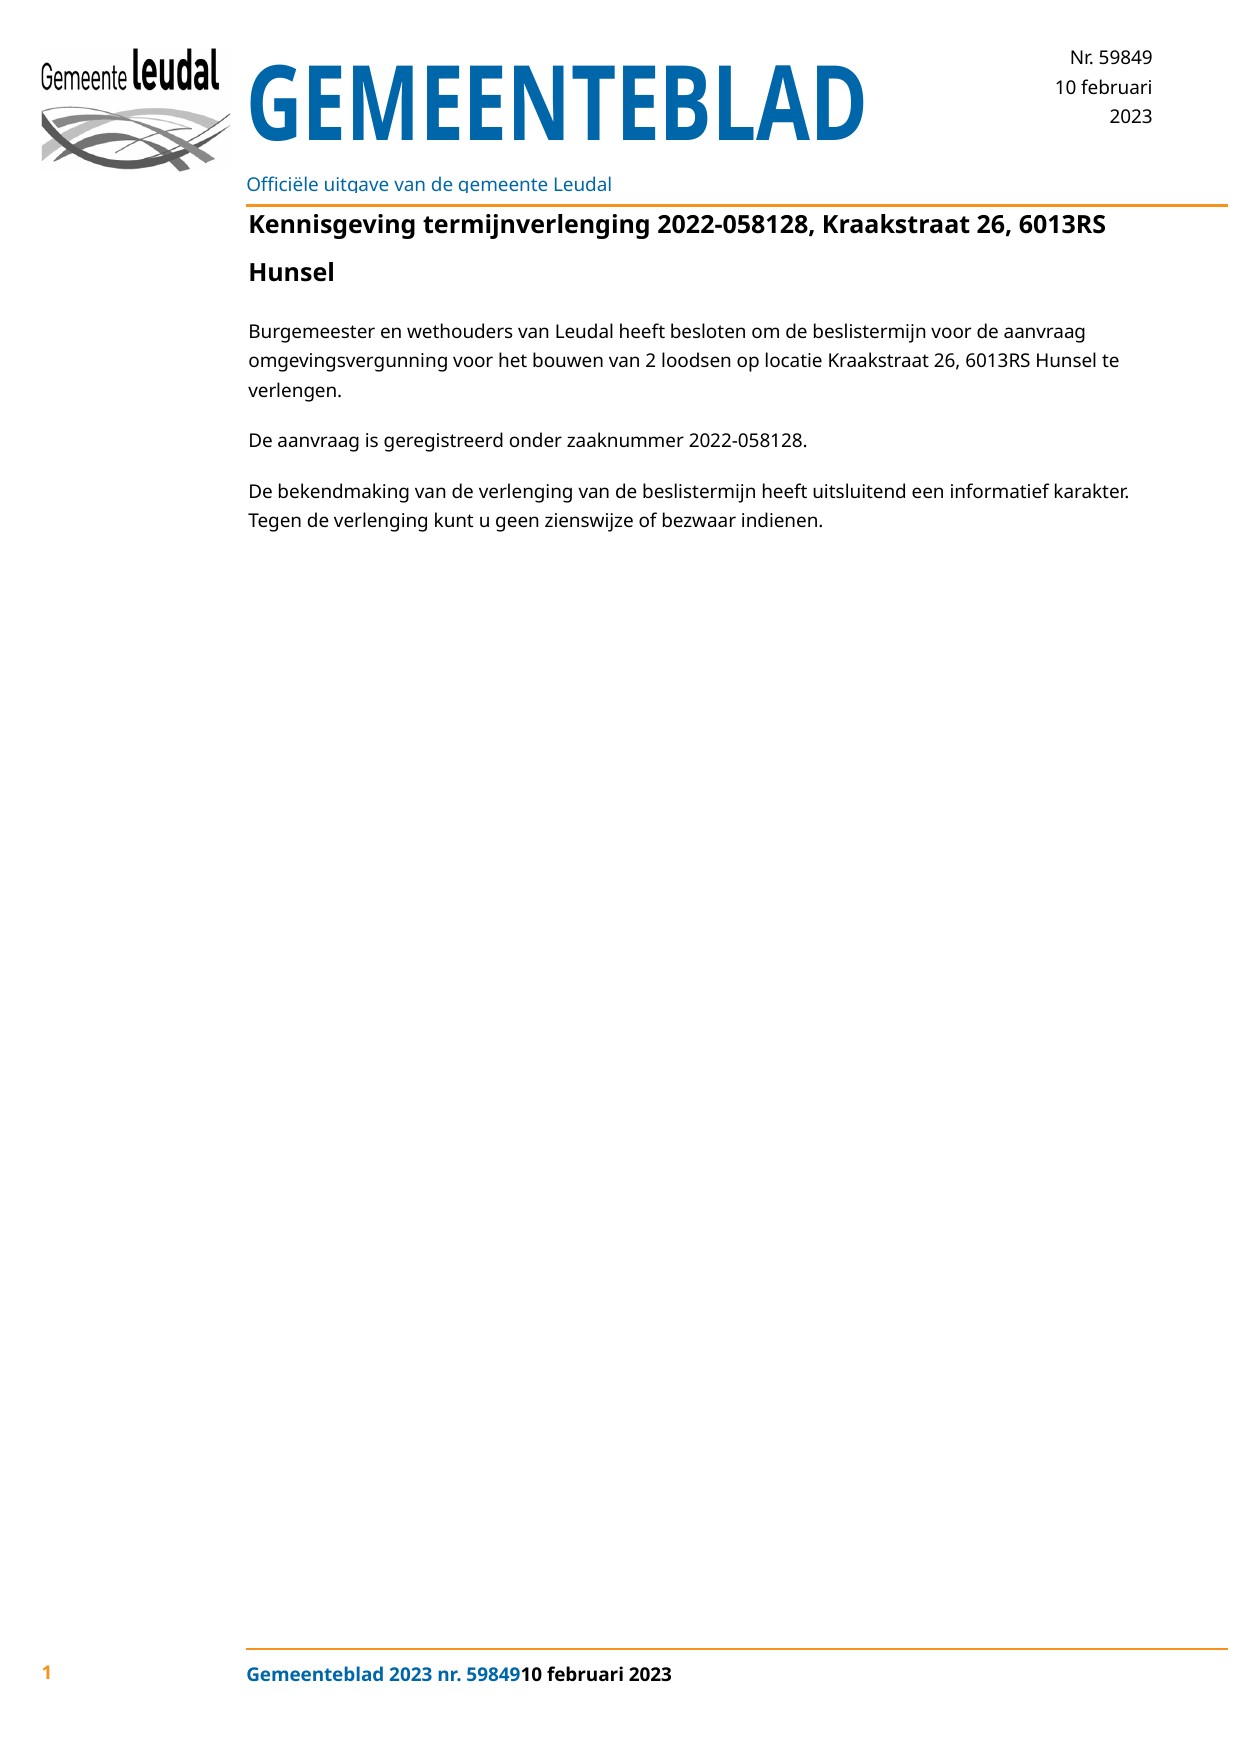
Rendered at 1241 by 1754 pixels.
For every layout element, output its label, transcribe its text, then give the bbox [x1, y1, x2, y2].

text De bekendmaking van de verlenging van de beslistermijn heeft uitsluitend een informatief karakter. Tegen de verlenging kunt u geen zienswijze of bezwaar indienen. [248, 478, 1152, 533]
text Burgemeester en wethouders van Leudal heeft besloten om de beslistermijn voor de aanvraag omgevingsvergunning voor het bouwen van 2 loodsen op locatie Kraakstraat 26, 6013RS Hunsel te verlengen. [248, 318, 1152, 403]
picture [41, 47, 231, 172]
text Kennisgeving termijnverlenging 2022-058128, Kraakstraat 26, 6013RS Hunsel [248, 207, 1152, 288]
text De aanvraag is geregistreerd onder zaaknummer 2022-058128. [248, 427, 1152, 453]
